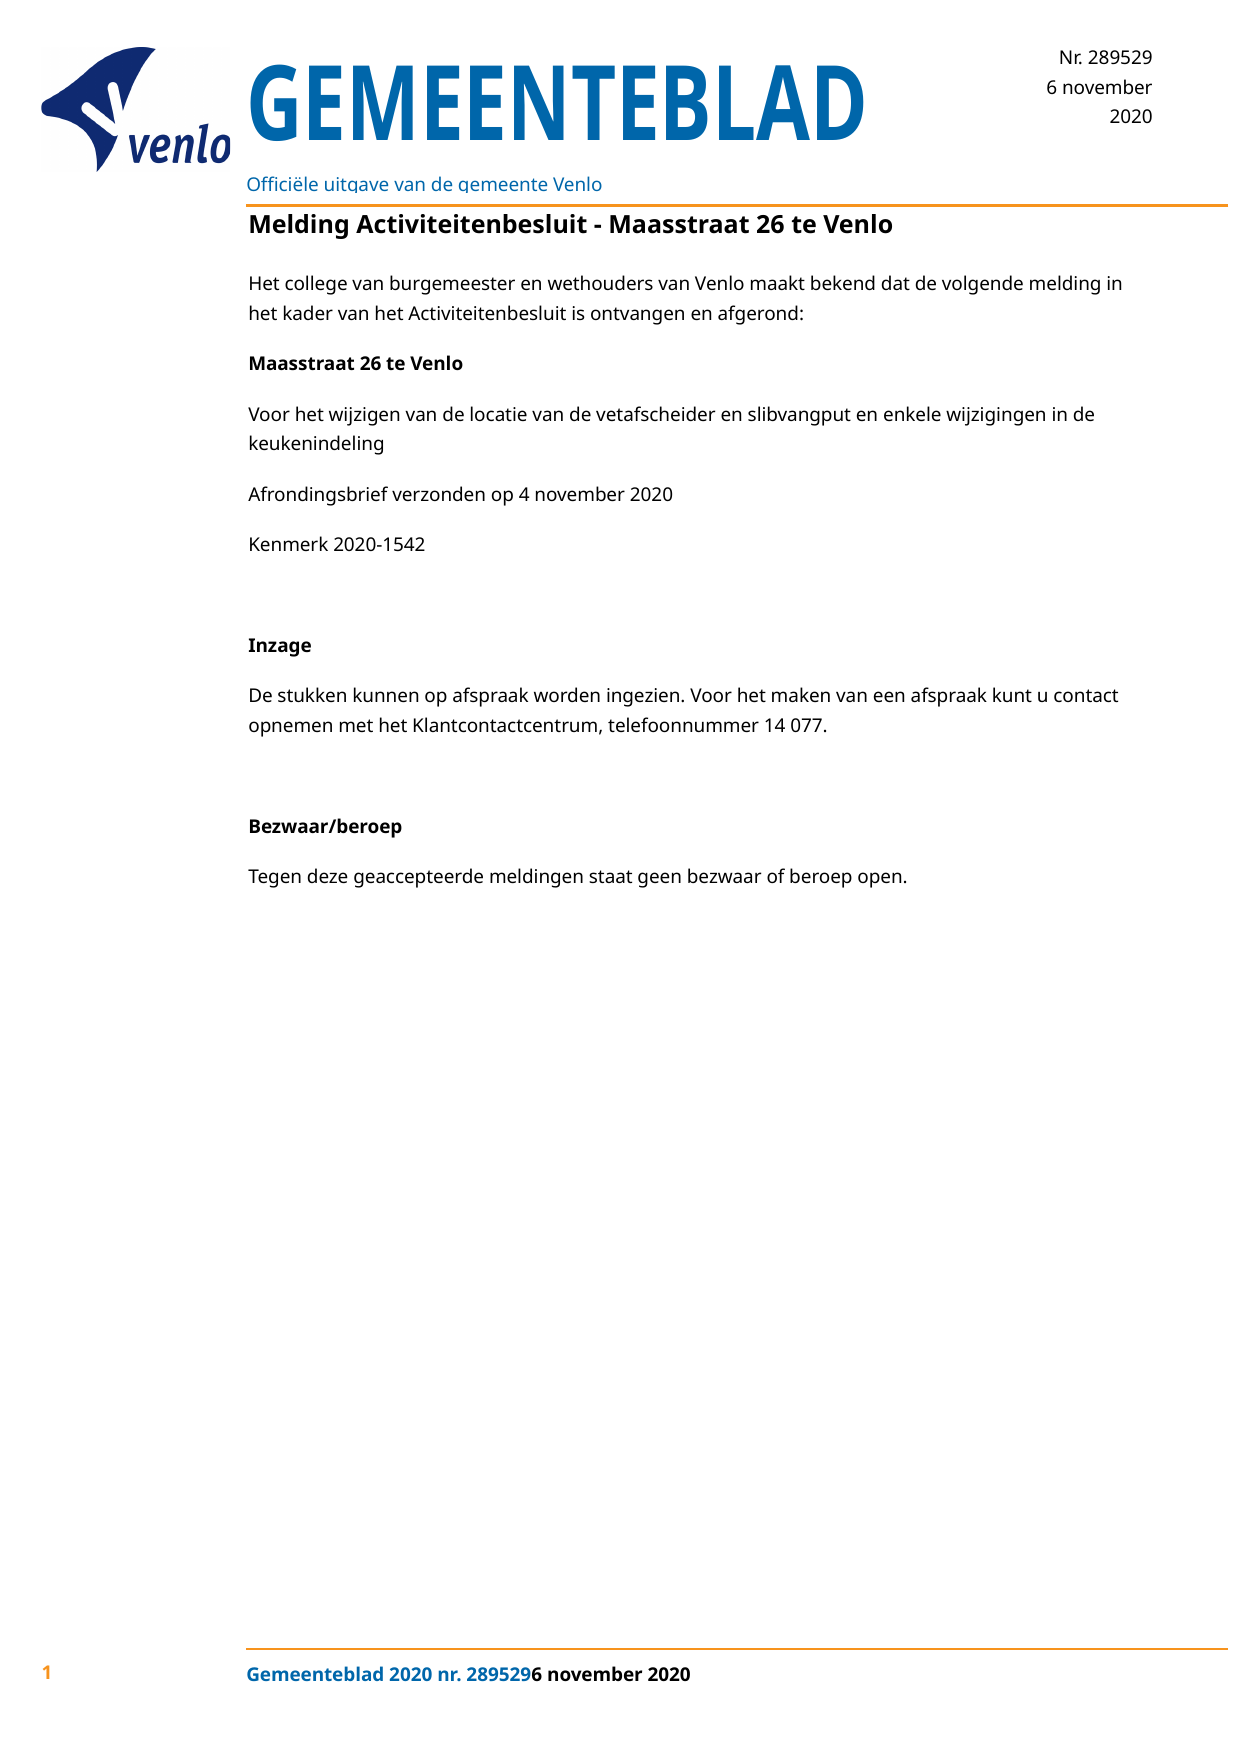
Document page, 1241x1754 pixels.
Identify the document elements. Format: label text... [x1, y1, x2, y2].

text Voor het wijzigen van de locatie van de vetafscheider en slibvangput en enkele wijzigingen in de keukenindeling [248, 401, 1152, 456]
text Inzage [248, 632, 1152, 658]
text Melding Activiteitenbesluit - Maasstraat 26 te Venlo [248, 207, 1152, 241]
text Tegen deze geaccepteerde meldingen staat geen bezwaar of beroep open. [248, 863, 1152, 889]
text Het college van burgemeester en wethouders van Venlo maakt bekend dat de volgende melding in het kader van het Activiteitenbesluit is ontvangen en afgerond: [248, 270, 1152, 326]
text Afrondingsbrief verzonden op 4 november 2020 [248, 481, 1152, 506]
text Maasstraat 26 te Venlo [248, 350, 1152, 376]
picture [41, 47, 231, 172]
text Kenmerk 2020-1542 [248, 531, 1152, 557]
text De stukken kunnen op afspraak worden ingezien. Voor het maken van een afspraak kunt u contact opnemen met het Klantcontactcentrum, telefoonnummer 14 077. [248, 682, 1152, 738]
text Bezwaar/beroep [248, 813, 1152, 838]
